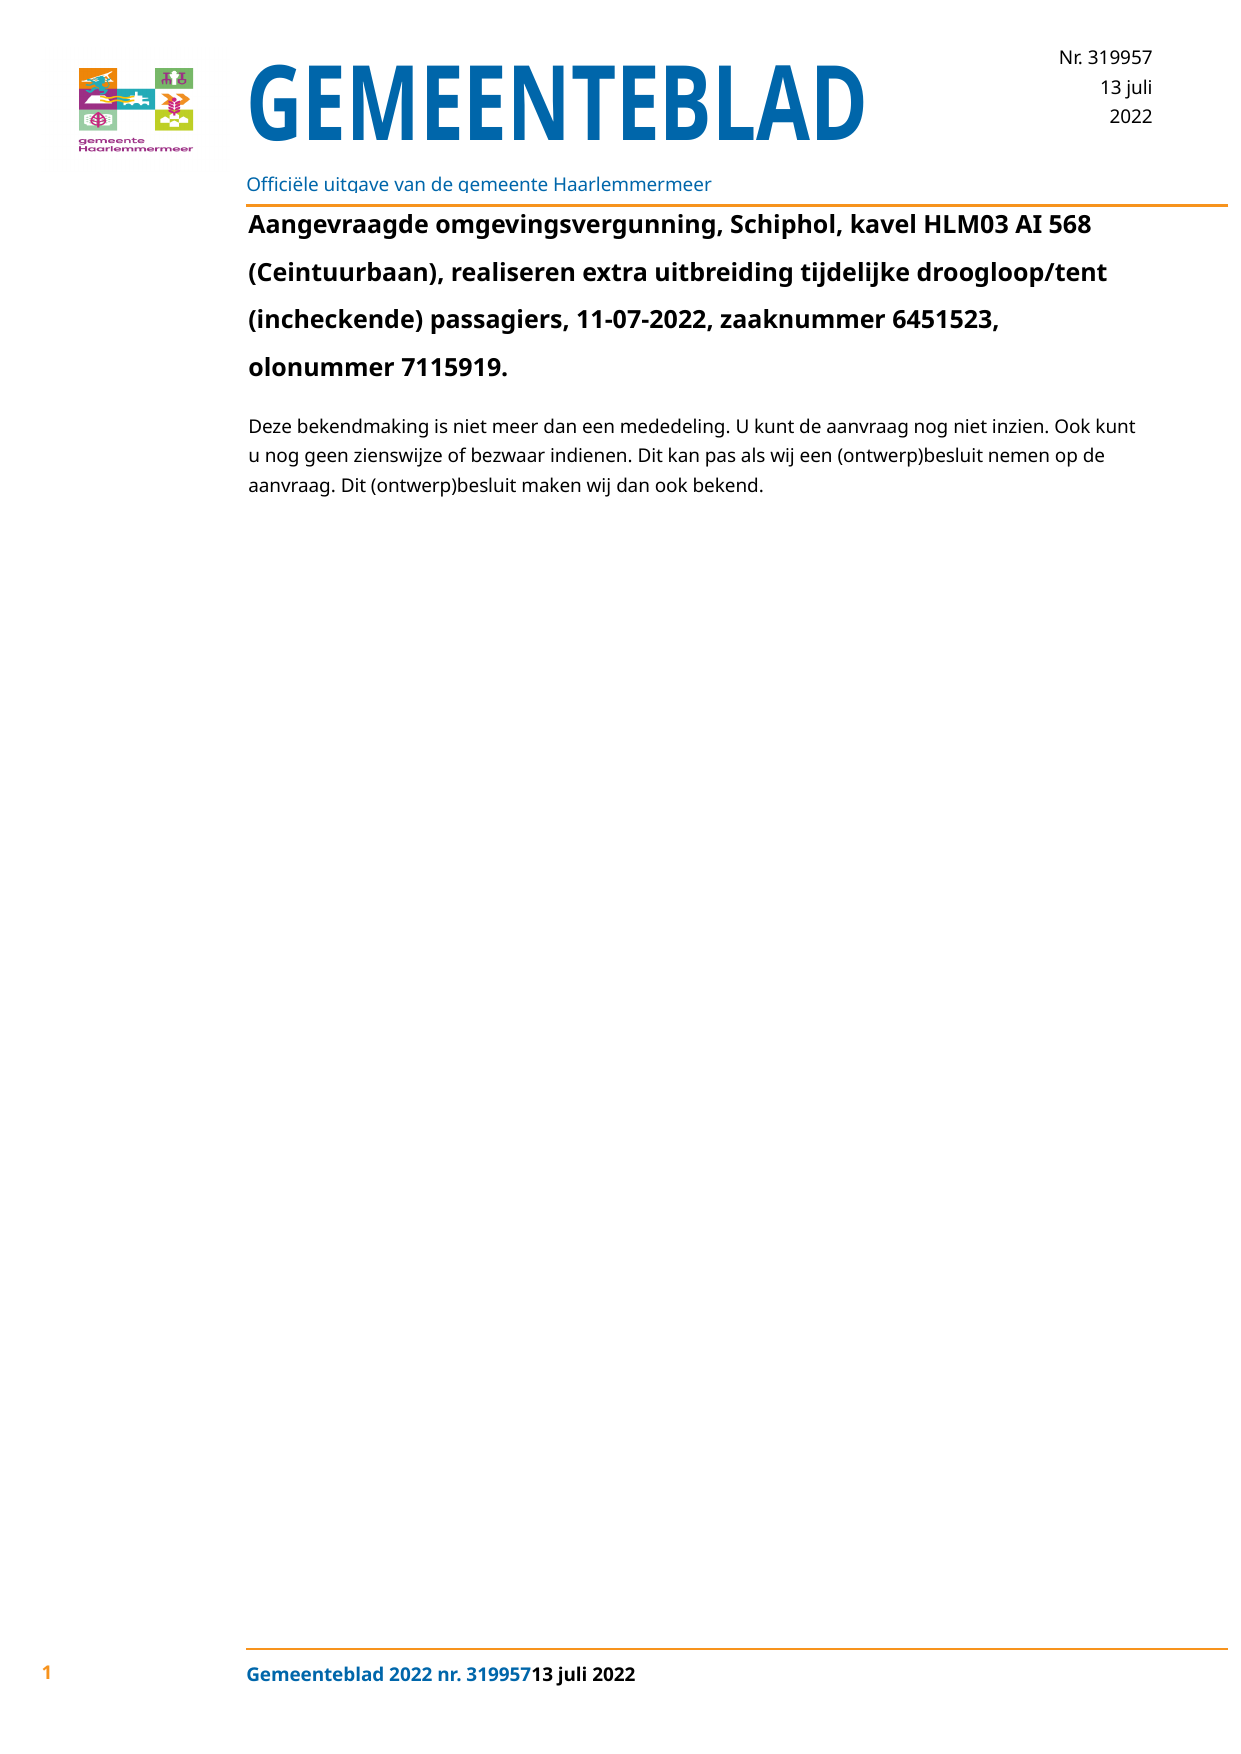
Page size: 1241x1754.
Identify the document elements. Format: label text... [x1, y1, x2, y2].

picture [41, 47, 231, 172]
text Aangevraagde omgevingsvergunning, Schiphol, kavel HLM03 AI 568 (Ceintuurbaan), realiseren extra uitbreiding tijdelijke droogloop/tent (incheckende) passagiers, 11-07-2022, zaaknummer 6451523, olonummer 7115919. [248, 207, 1152, 384]
text Deze bekendmaking is niet meer dan een mededeling. U kunt de aanvraag nog niet inzien. Ook kunt u nog geen zienswijze of bezwaar indienen. Dit kan pas als wij een (ontwerp)besluit nemen op de aanvraag. Dit (ontwerp)besluit maken wij dan ook bekend. [248, 413, 1152, 498]
